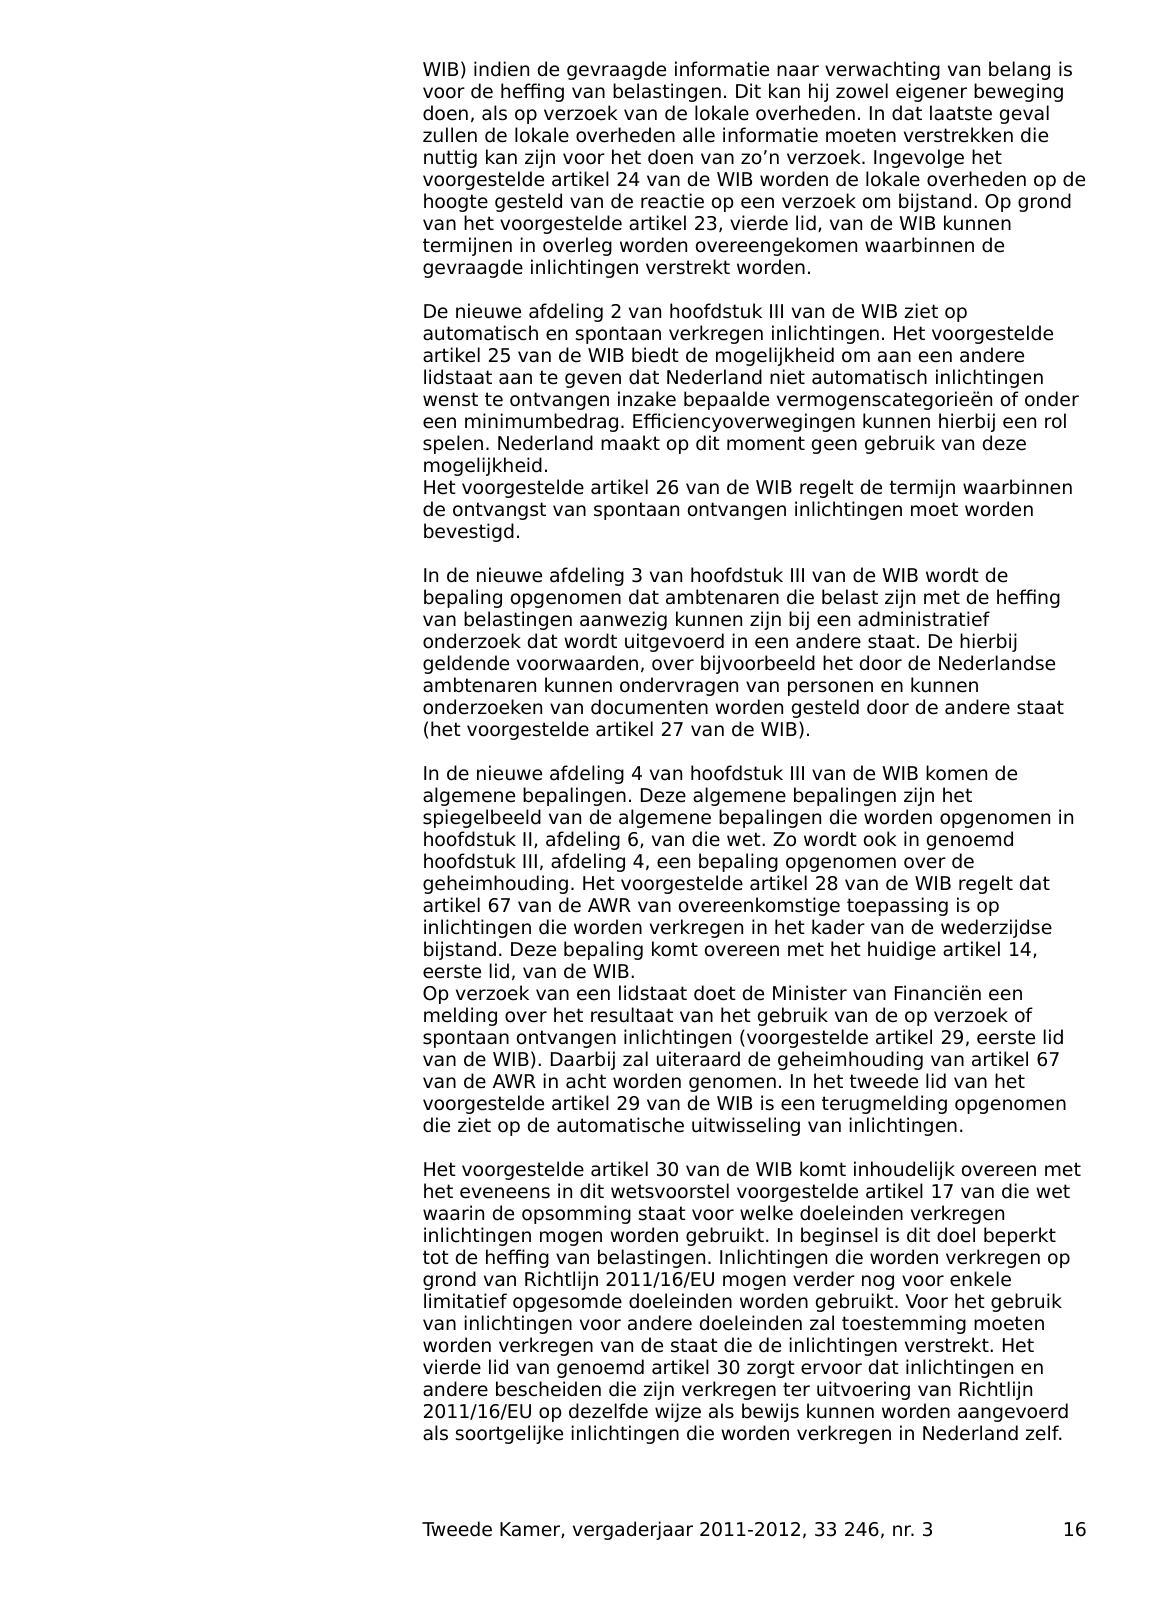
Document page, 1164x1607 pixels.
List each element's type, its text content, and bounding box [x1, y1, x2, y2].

text In de nieuwe afdeling 3 van hoofdstuk III van de WIB wordt de bepaling opgenomen dat ambtenaren die belast zijn met de heffing van belastingen aanwezig kunnen zijn bij een administratief onderzoek dat wordt uitgevoerd in een andere staat. De hierbij geldende voorwaarden, over bijvoorbeeld het door de Nederlandse ambtenaren kunnen ondervragen van personen en kunnen onderzoeken van documenten worden gesteld door de andere staat (het voorgestelde artikel 27 van de WIB). [422, 565, 1087, 741]
text Op verzoek van een lidstaat doet de Minister van Financiën een melding over het resultaat van het gebruik van de op verzoek of spontaan ontvangen inlichtingen (voorgestelde artikel 29, eerste lid van de WIB). Daarbij zal uiteraard de geheimhouding van artikel 67 van de AWR in acht worden genomen. In het tweede lid van het voorgestelde artikel 29 van de WIB is een terugmelding opgenomen die ziet op de automatische uitwisseling van inlichtingen. [422, 983, 1087, 1137]
text In de nieuwe afdeling 4 van hoofdstuk III van de WIB komen de algemene bepalingen. Deze algemene bepalingen zijn het spiegelbeeld van de algemene bepalingen die worden opgenomen in hoofdstuk II, afdeling 6, van die wet. Zo wordt ook in genoemd hoofdstuk III, afdeling 4, een bepaling opgenomen over de geheimhouding. Het voorgestelde artikel 28 van de WIB regelt dat artikel 67 van de AWR van overeenkomstige toepassing is op inlichtingen die worden verkregen in het kader van de wederzijdse bijstand. Deze bepaling komt overeen met het huidige artikel 14, eerste lid, van de WIB. [422, 763, 1087, 983]
text WIB) indien de gevraagde informatie naar verwachting van belang is voor de heffing van belastingen. Dit kan hij zowel eigener beweging doen, als op verzoek van de lokale overheden. In dat laatste geval zullen de lokale overheden alle informatie moeten verstrekken die nuttig kan zijn voor het doen van zo’n verzoek. Ingevolge het voorgestelde artikel 24 van de WIB worden de lokale overheden op de hoogte gesteld van de reactie op een verzoek om bijstand. Op grond van het voorgestelde artikel 23, vierde lid, van de WIB kunnen termijnen in overleg worden overeengekomen waarbinnen de gevraagde inlichtingen verstrekt worden. [422, 59, 1087, 279]
text Het voorgestelde artikel 30 van de WIB komt inhoudelijk overeen met het eveneens in dit wetsvoorstel voorgestelde artikel 17 van die wet waarin de opsomming staat voor welke doeleinden verkregen inlichtingen mogen worden gebruikt. In beginsel is dit doel beperkt tot de heffing van belastingen. Inlichtingen die worden verkregen op grond van Richtlijn 2011/16/EU mogen verder nog voor enkele limitatief opgesomde doeleinden worden gebruikt. Voor het gebruik van inlichtingen voor andere doeleinden zal toestemming moeten worden verkregen van de staat die de inlichtingen verstrekt. Het vierde lid van genoemd artikel 30 zorgt ervoor dat inlichtingen en andere bescheiden die zijn verkregen ter uitvoering van Richtlijn 2011/16/EU op dezelfde wijze als bewijs kunnen worden aangevoerd als soortgelijke inlichtingen die worden verkregen in Nederland zelf. [422, 1159, 1087, 1444]
text De nieuwe afdeling 2 van hoofdstuk III van de WIB ziet op automatisch en spontaan verkregen inlichtingen. Het voorgestelde artikel 25 van de WIB biedt de mogelijkheid om aan een andere lidstaat aan te geven dat Nederland niet automatisch inlichtingen wenst te ontvangen inzake bepaalde vermogenscategorieën of onder een minimumbedrag. Efficiencyoverwegingen kunnen hierbij een rol spelen. Nederland maakt op dit moment geen gebruik van deze mogelijkheid. [422, 301, 1087, 477]
text Het voorgestelde artikel 26 van de WIB regelt de termijn waarbinnen de ontvangst van spontaan ontvangen inlichtingen moet worden bevestigd. [422, 477, 1087, 543]
